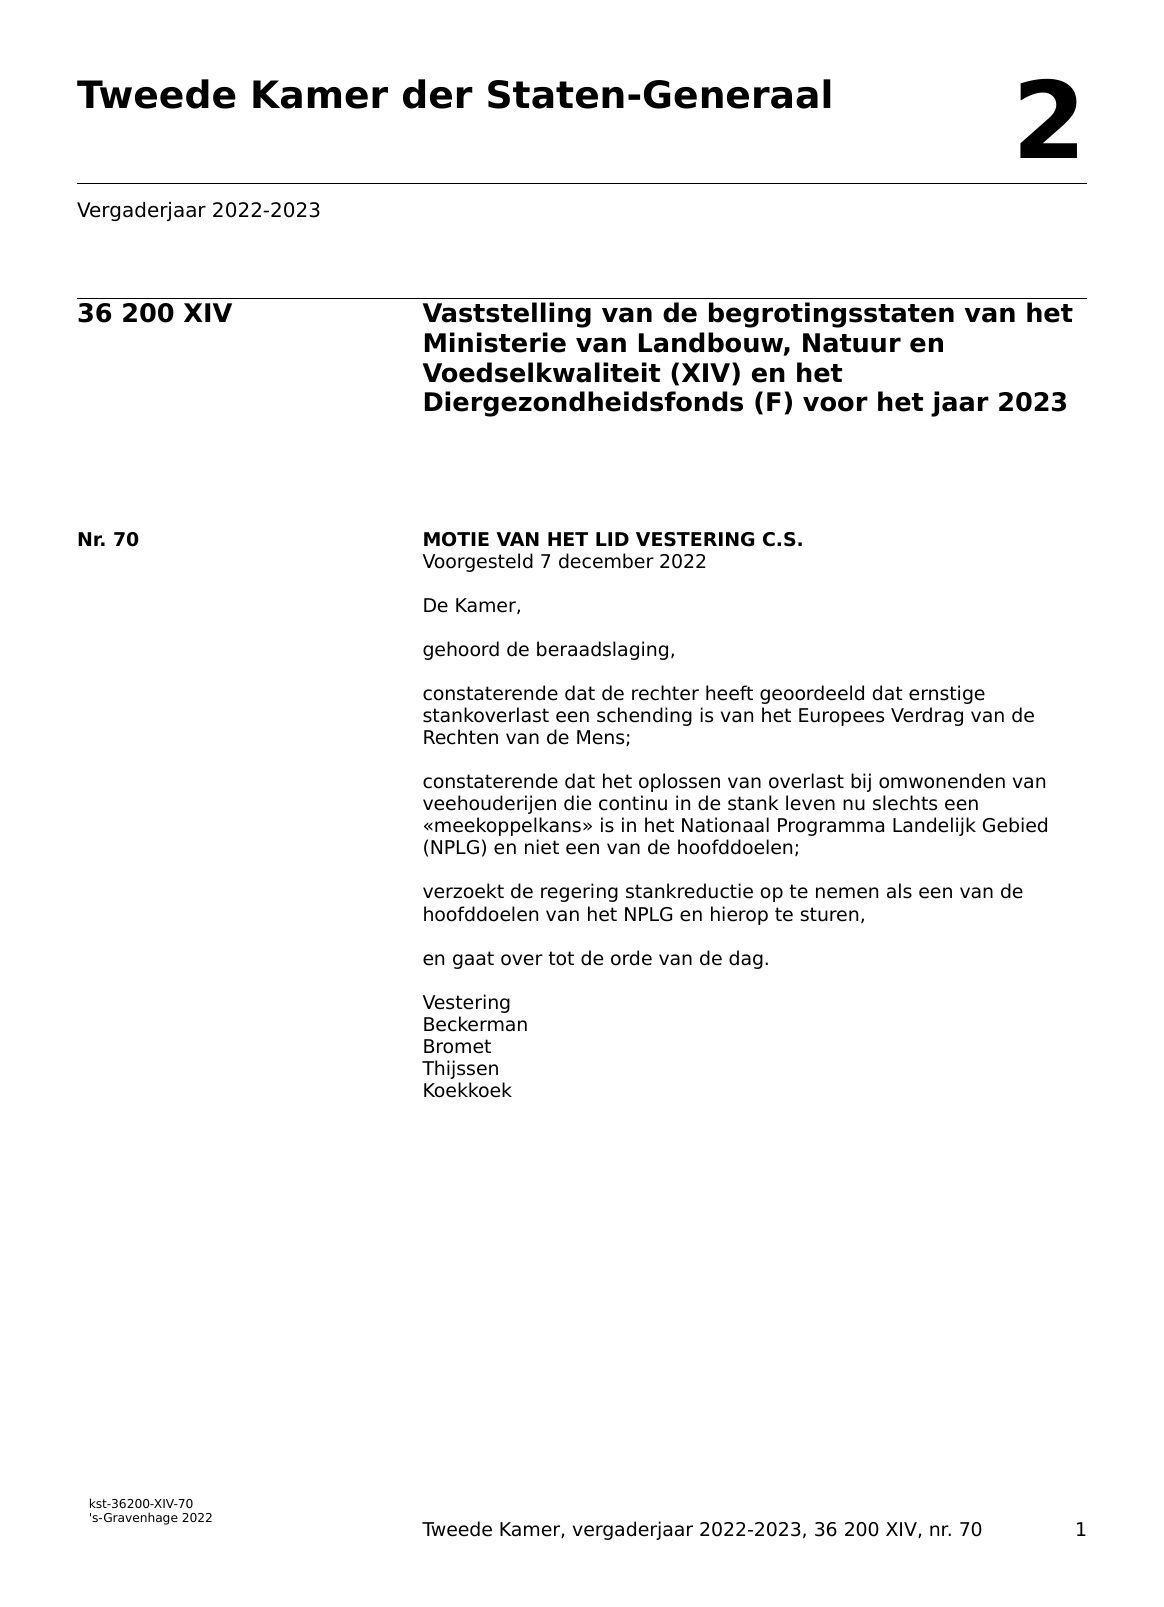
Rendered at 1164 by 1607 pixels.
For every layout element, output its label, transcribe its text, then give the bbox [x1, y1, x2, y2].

text Vestering [422, 992, 1087, 1014]
table_cell Vergaderjaar 2022-2023 [77, 184, 1087, 298]
subtitle Nr. 70 MOTIE VAN HET LID VESTERING C.S. [77, 529, 1087, 551]
text De Kamer, [422, 595, 1087, 617]
text Beckerman [422, 1014, 1087, 1036]
text kst-36200-XIV-70 [88, 1497, 323, 1511]
text Voorgesteld 7 december 2022 [422, 551, 1087, 573]
text Bromet [422, 1036, 1087, 1058]
text constaterende dat het oplossen van overlast bij omwonenden van veehouderijen die continu in de stank leven nu slechts een «meekoppelkans» is in het Nationaal Programma Landelijk Gebied (NPLG) en niet een van de hoofddoelen; [422, 771, 1087, 859]
text gehoord de beraadslaging, [422, 639, 1087, 661]
table_header Tweede Kamer der Staten-Generaal [77, 59, 886, 183]
text en gaat over tot de orde van de dag. [422, 948, 1087, 969]
text verzoekt de regering stankreductie op te nemen als een van de hoofddoelen van het NPLG en hierop te sturen, [422, 881, 1087, 925]
text Thijssen [422, 1058, 1087, 1080]
text constaterende dat de rechter heeft geoordeeld dat ernstige stankoverlast een schending is van het Europees Verdrag van de Rechten van de Mens; [422, 683, 1087, 749]
table_header 2 [886, 59, 1087, 183]
subtitle 36 200 XIV Vaststelling van de begrotingsstaten van het Ministerie van Landbouw, Natuur en Voedselkwaliteit (XIV) en het Diergezondheidsfonds (F) voor het jaar 2023 [77, 299, 1087, 418]
text 's-Gravenhage 2022 [88, 1511, 323, 1525]
text Koekkoek [422, 1080, 1087, 1102]
